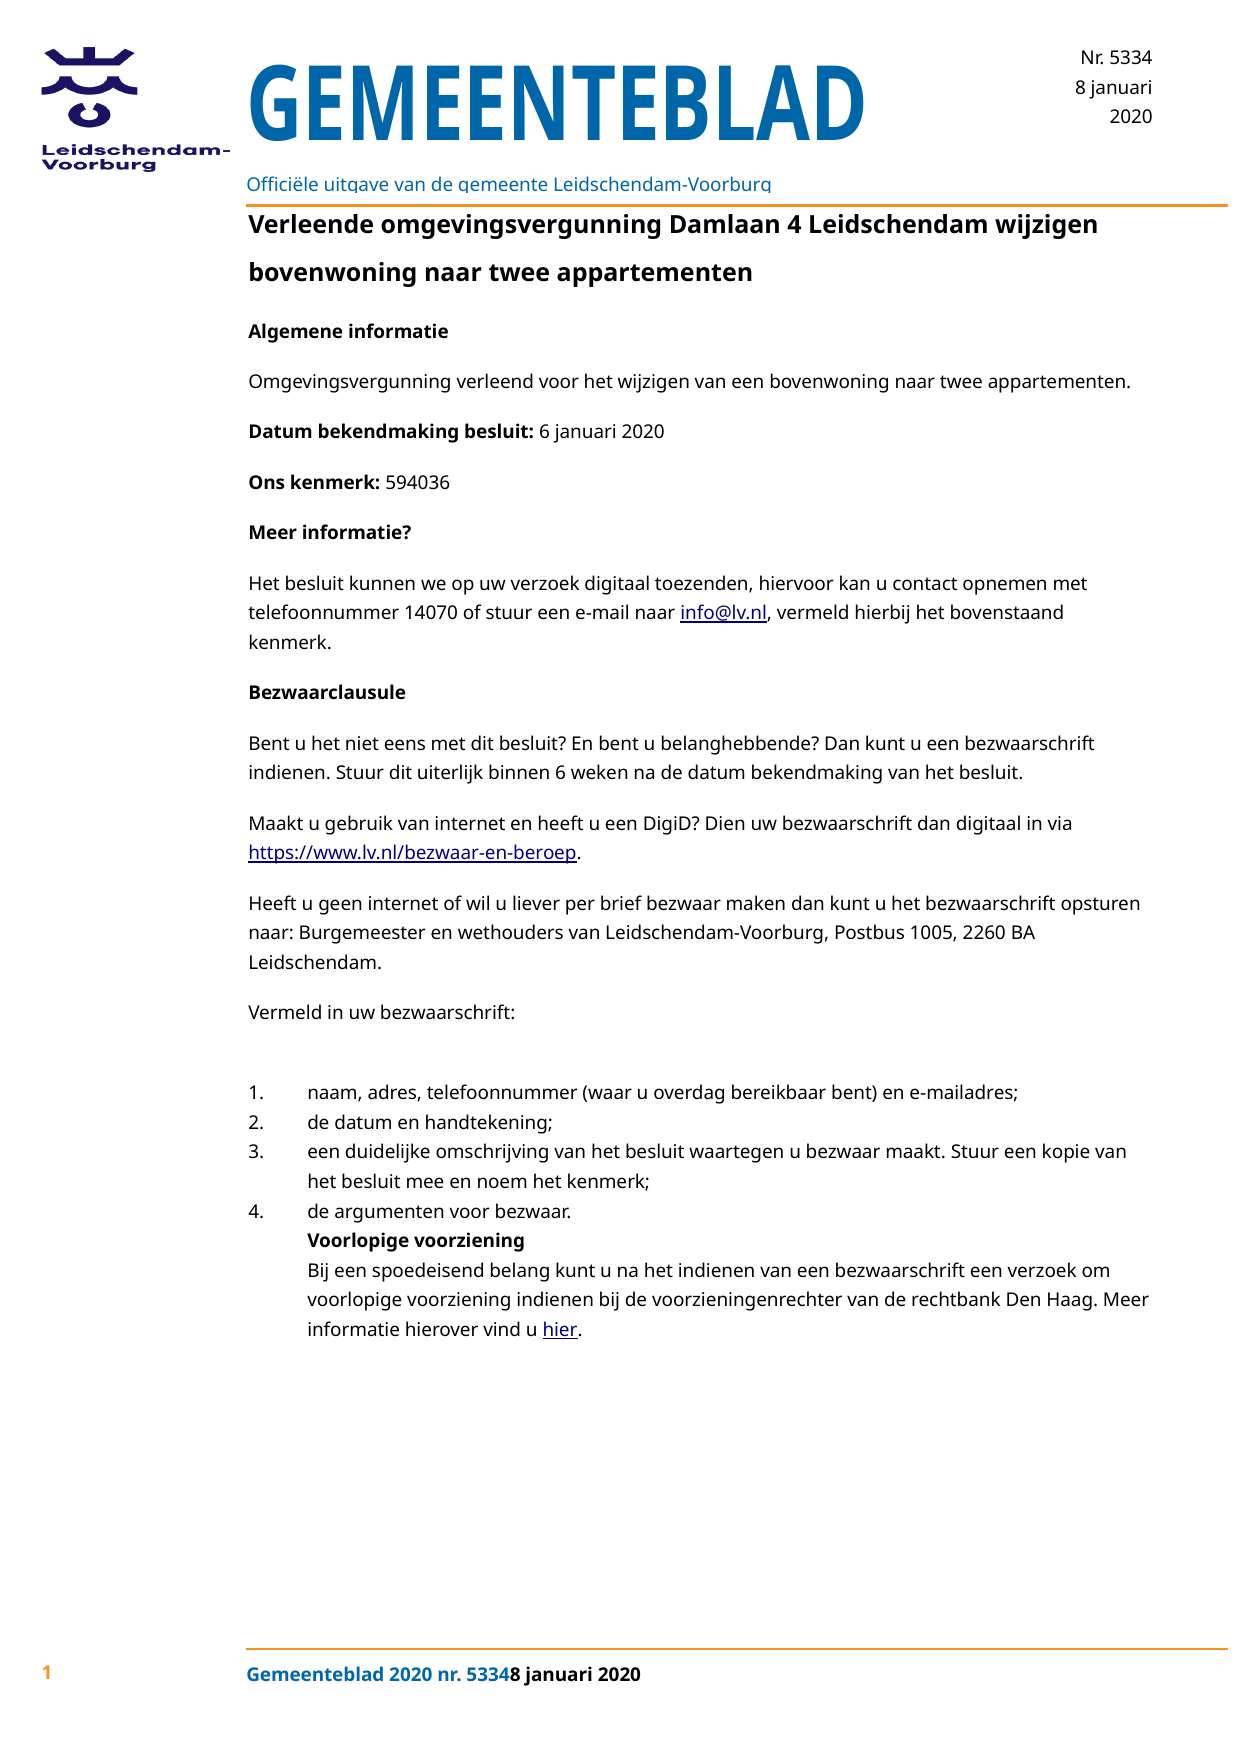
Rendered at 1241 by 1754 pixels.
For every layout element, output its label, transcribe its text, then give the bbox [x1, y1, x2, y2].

list de argumenten voor bezwaar. [248, 1198, 1152, 1224]
text Meer informatie? [248, 519, 1152, 545]
list een duidelijke omschrijving van het besluit waartegen u bezwaar maakt. Stuur een kopie van het besluit mee en noem het kenmerk; [248, 1139, 1152, 1194]
text Maakt u gebruik van internet en heeft u een DigiD? Dien uw bezwaarschrift dan digitaal in via https://www.lv.nl/bezwaar-en-beroep. [248, 810, 1152, 865]
text Ons kenmerk: 594036 [248, 469, 1152, 495]
text Verleende omgevingsvergunning Damlaan 4 Leidschendam wijzigen bovenwoning naar twee appartementen [248, 207, 1152, 288]
text Datum bekendmaking besluit: 6 januari 2020 [248, 419, 1152, 444]
text Algemene informatie [248, 318, 1152, 344]
list Voorlopige voorziening [248, 1227, 1152, 1253]
text Vermeld in uw bezwaarschrift: [248, 999, 1152, 1025]
text Heeft u geen internet of wil u liever per brief bezwaar maken dan kunt u het bezwaarschrift opsturen naar: Burgemeester en wethouders van Leidschendam-Voorburg, Postbus 1005, 2260 BA Leidschendam. [248, 890, 1152, 975]
list de datum en handtekening; [248, 1109, 1152, 1135]
text Het besluit kunnen we op uw verzoek digitaal toezenden, hiervoor kan u contact opnemen met telefoonnummer 14070 of stuur een e-mail naar info@lv.nl, vermeld hierbij het bovenstaand kenmerk. [248, 570, 1152, 655]
text Bent u het niet eens met dit besluit? En bent u belanghebbende? Dan kunt u een bezwaarschrift indienen. Stuur dit uiterlijk binnen 6 weken na de datum bekendmaking van het besluit. [248, 730, 1152, 785]
list Bij een spoedeisend belang kunt u na het indienen van een bezwaarschrift een verzoek om voorlopige voorziening indienen bij de voorzieningenrechter van de rechtbank Den Haag. Meer informatie hierover vind u hier. [248, 1257, 1152, 1342]
text Bezwaarclausule [248, 679, 1152, 705]
list naam, adres, telefoonnummer (waar u overdag bereikbaar bent) en e-mailadres; [248, 1079, 1152, 1105]
picture [41, 47, 231, 172]
text Omgevingsvergunning verleend voor het wijzigen van een bovenwoning naar twee appartementen. [248, 368, 1152, 394]
